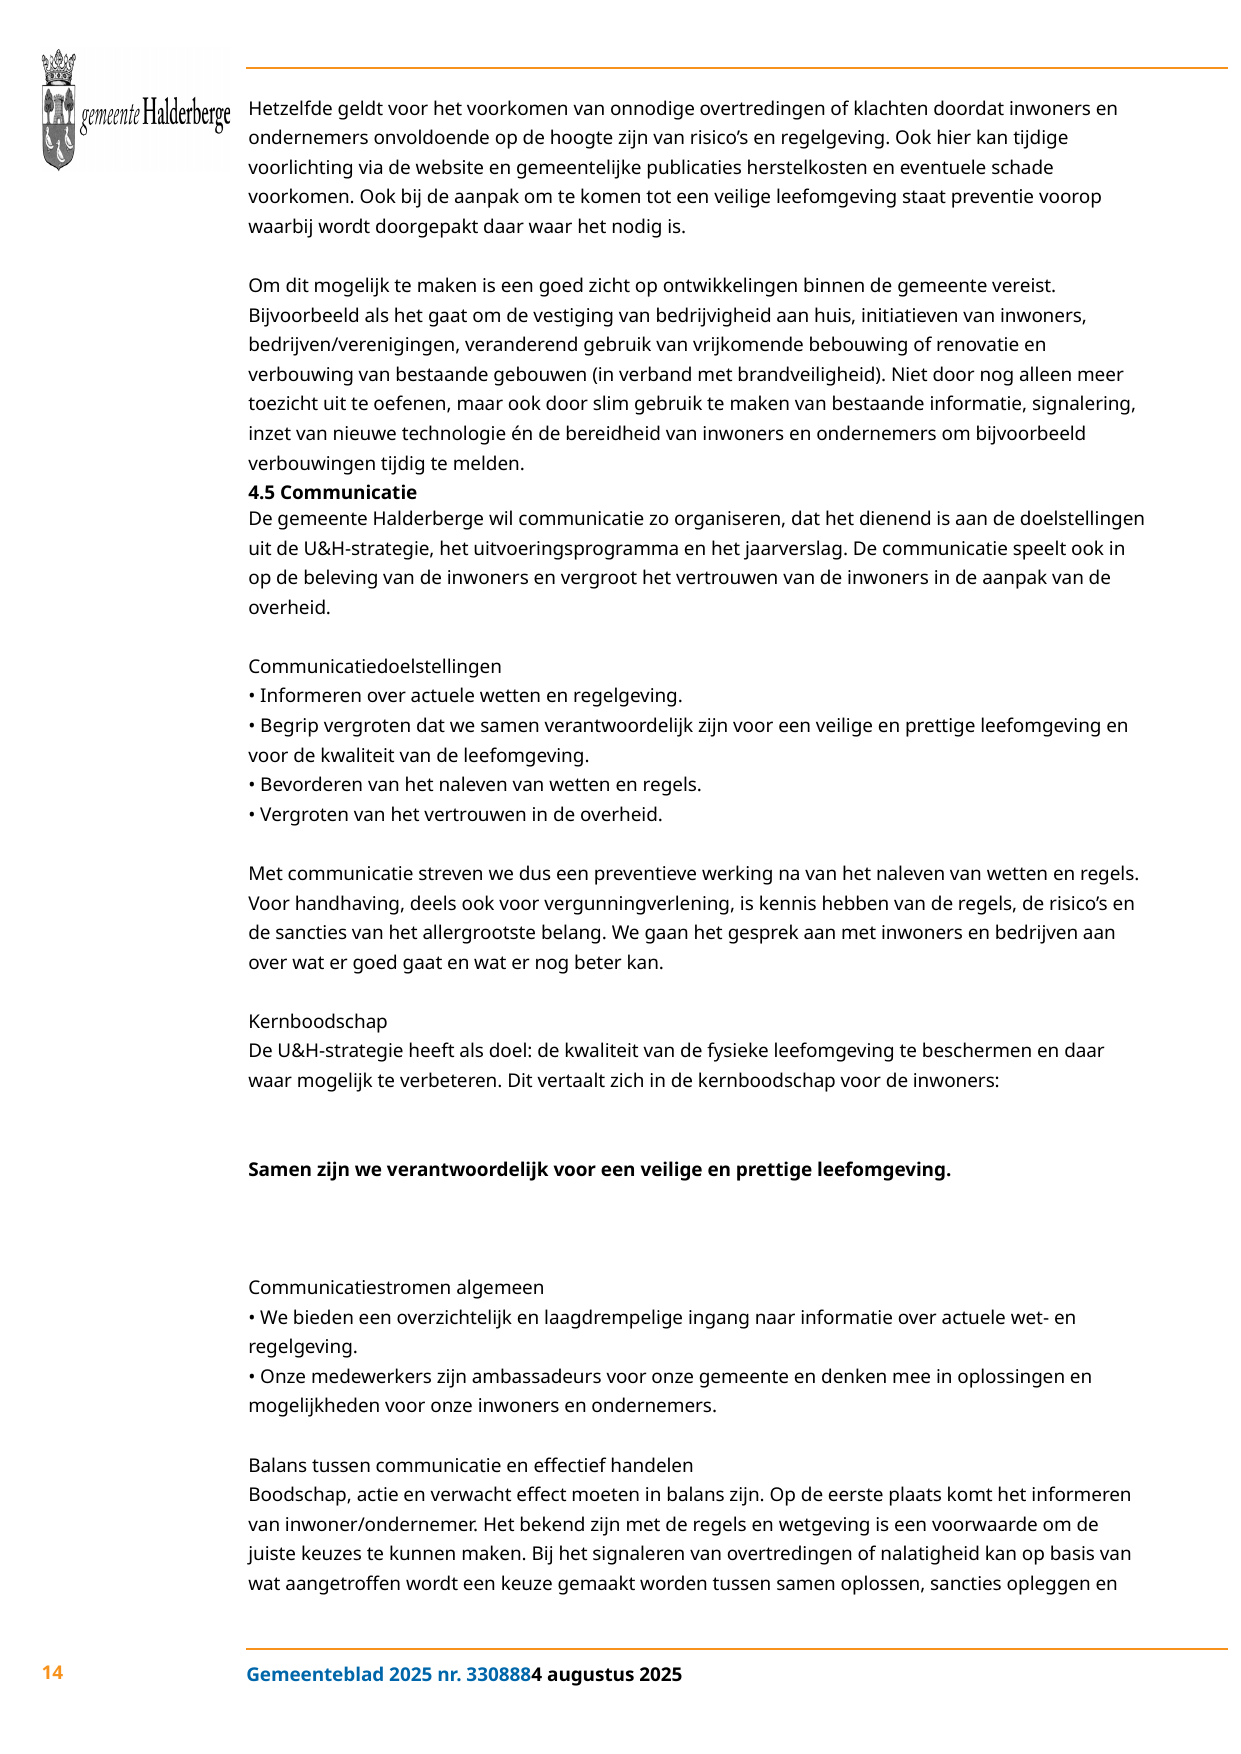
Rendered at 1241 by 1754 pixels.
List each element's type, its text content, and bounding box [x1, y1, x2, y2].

text De gemeente Halderberge wil communicatie zo organiseren, dat het dienend is aan de doelstellingen uit de U&H-strategie, het uitvoeringsprogramma en het jaarverslag. De communicatie speelt ook in op de beleving van de inwoners en vergroot het vertrouwen van de inwoners in de aanpak van de overheid. [248, 505, 1152, 619]
text • Bevorderen van het naleven van wetten en regels. [248, 771, 1152, 797]
text De U&H-strategie heeft als doel: de kwaliteit van de fysieke leefomgeving te beschermen en daar waar mogelijk te verbeteren. Dit vertaalt zich in de kernboodschap voor de inwoners: [248, 1038, 1152, 1093]
text • Onze medewerkers zijn ambassadeurs voor onze gemeente en denken mee in oplossingen en mogelijkheden voor onze inwoners en ondernemers. [248, 1363, 1152, 1418]
text Communicatiedoelstellingen [248, 653, 1152, 679]
text Kernboodschap [248, 1008, 1152, 1034]
text Hetzelfde geldt voor het voorkomen van onnodige overtredingen of klachten doordat inwoners en ondernemers onvoldoende op de hoogte zijn van risico’s en regelgeving. Ook hier kan tijdige voorlichting via de website en gemeentelijke publicaties herstelkosten en eventuele schade voorkomen. Ook bij de aanpak om te komen tot een veilige leefomgeving staat preventie voorop waarbij wordt doorgepakt daar waar het nodig is. [248, 95, 1152, 239]
picture [41, 47, 231, 172]
text • Vergroten van het vertrouwen in de overheid. [248, 801, 1152, 827]
text Communicatiestromen algemeen [248, 1274, 1152, 1300]
text • We bieden een overzichtelijk en laagdrempelige ingang naar informatie over actuele wet- en regelgeving. [248, 1304, 1152, 1359]
text Met communicatie streven we dus een preventieve werking na van het naleven van wetten en regels. Voor handhaving, deels ook voor vergunningverlening, is kennis hebben van de regels, de risico’s en de sancties van het allergrootste belang. We gaan het gesprek aan met inwoners en bedrijven aan over wat er goed gaat en wat er nog beter kan. [248, 860, 1152, 974]
text Boodschap, actie en verwacht effect moeten in balans zijn. Op de eerste plaats komt het informeren van inwoner/ondernemer. Het bekend zijn met de regels en wetgeving is een voorwaarde om de juiste keuzes te kunnen maken. Bij het signaleren van overtredingen of nalatigheid kan op basis van wat aangetroffen wordt een keuze gemaakt worden tussen samen oplossen, sancties opleggen en [248, 1481, 1152, 1596]
text Balans tussen communicatie en effectief handelen [248, 1452, 1152, 1477]
text Samen zijn we verantwoordelijk voor een veilige en prettige leefomgeving. [248, 1156, 1152, 1182]
text Om dit mogelijk te maken is een goed zicht op ontwikkelingen binnen de gemeente vereist. Bijvoorbeeld als het gaat om de vestiging van bedrijvigheid aan huis, initiatieven van inwoners, bedrijven/verenigingen, veranderend gebruik van vrijkomende bebouwing of renovatie en verbouwing van bestaande gebouwen (in verband met brandveiligheid). Niet door nog alleen meer toezicht uit te oefenen, maar ook door slim gebruik te maken van bestaande informatie, signalering, inzet van nieuwe technologie én de bereidheid van inwoners en ondernemers om bijvoorbeeld verbouwingen tijdig te melden. [248, 272, 1152, 476]
text • Informeren over actuele wetten en regelgeving. [248, 683, 1152, 708]
text • Begrip vergroten dat we samen verantwoordelijk zijn voor een veilige en prettige leefomgeving en voor de kwaliteit van de leefomgeving. [248, 712, 1152, 767]
text 4.5 Communicatie [248, 479, 1152, 505]
